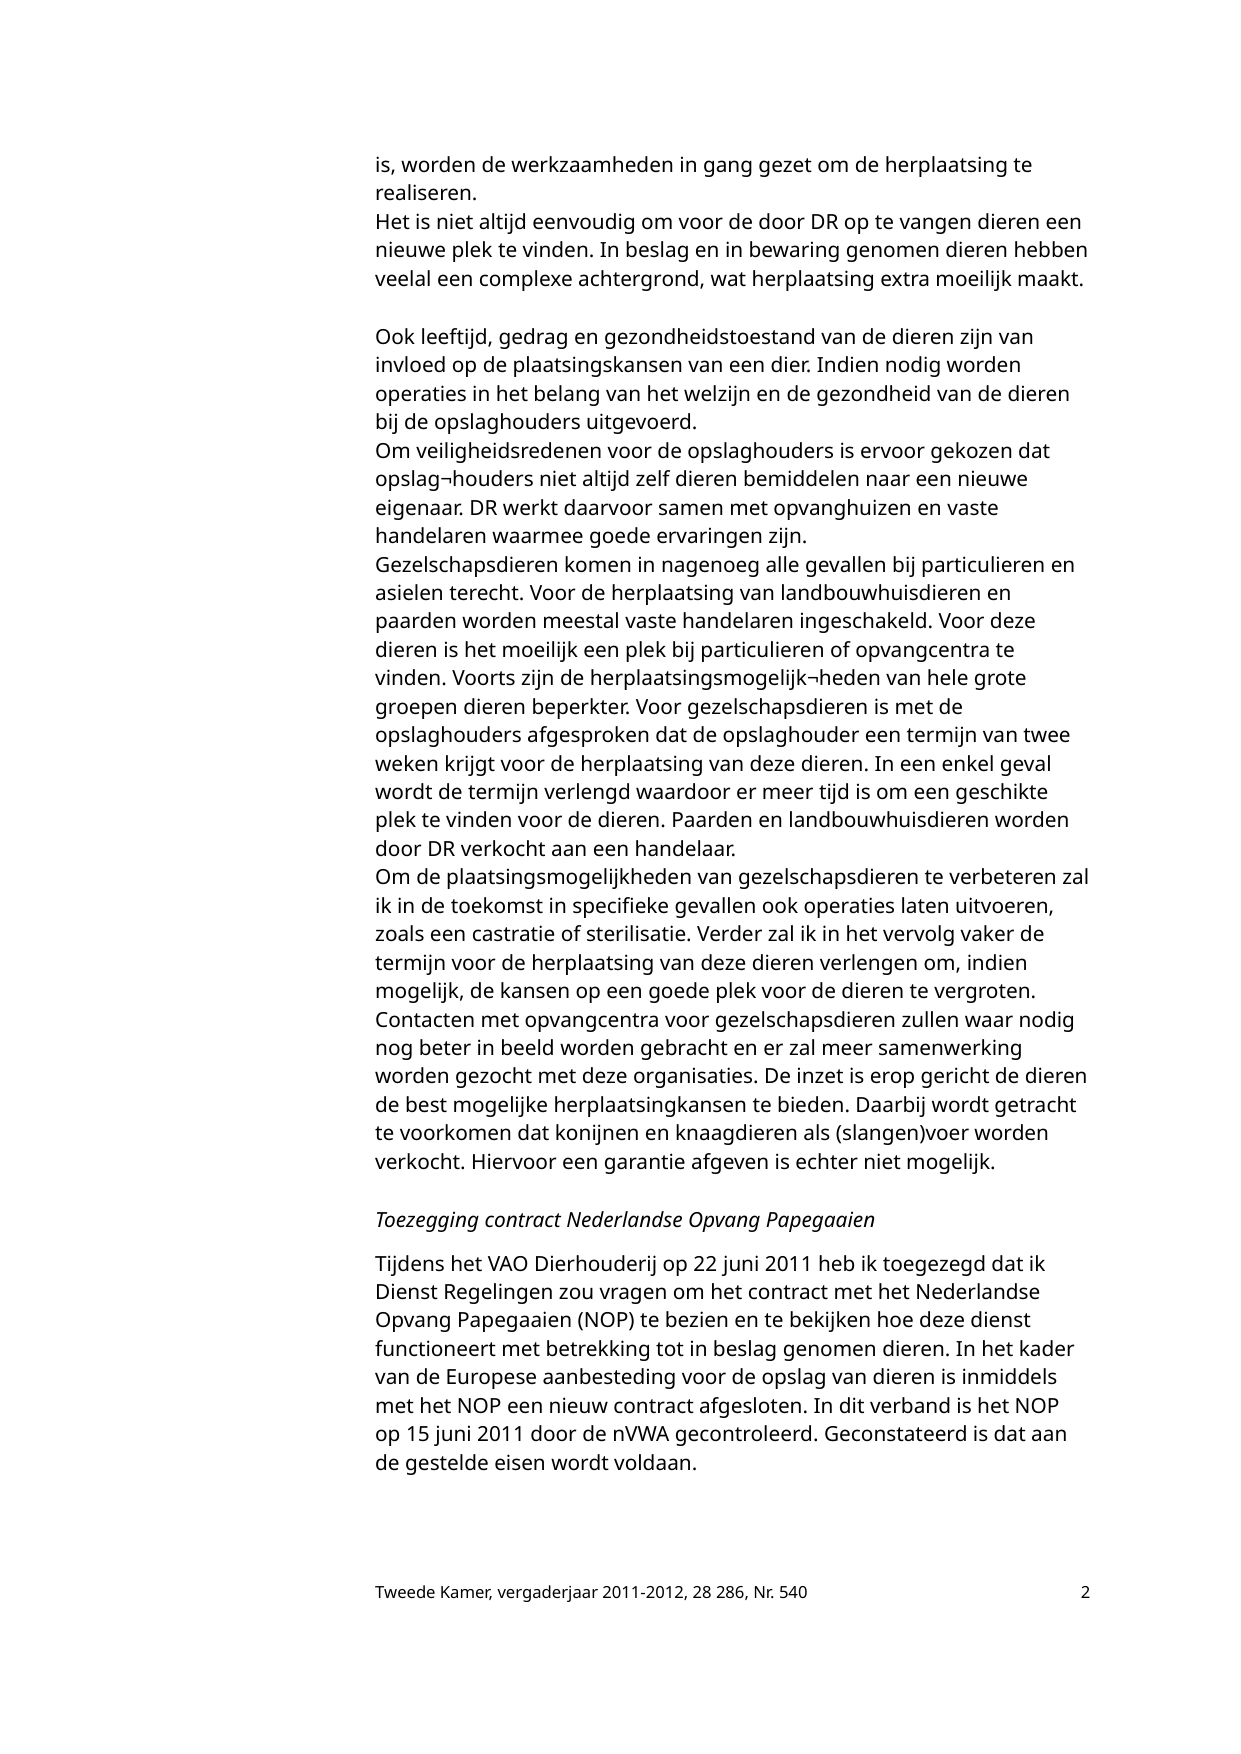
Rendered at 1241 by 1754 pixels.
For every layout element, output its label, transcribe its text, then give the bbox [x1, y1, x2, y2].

text Tijdens het VAO Dierhouderij op 22 juni 2011 heb ik toegezegd dat ik Dienst Regelingen zou vragen om het contract met het Nederlandse Opvang Papegaaien (NOP) te bezien en te bekijken hoe deze dienst functioneert met betrekking tot in beslag genomen dieren. In het kader van de Europese aanbesteding voor de opslag van dieren is inmiddels met het NOP een nieuw contract afgesloten. In dit verband is het NOP op 15 juni 2011 door de nVWA gecontroleerd. Geconstateerd is dat aan de gestelde eisen wordt voldaan. [375, 1249, 1090, 1476]
text Om veiligheidsredenen voor de opslaghouders is ervoor gekozen dat opslag¬houders niet altijd zelf dieren bemiddelen naar een nieuwe eigenaar. DR werkt daarvoor samen met opvanghuizen en vaste handelaren waarmee goede ervaringen zijn. [375, 436, 1090, 550]
text Toezegging contract Nederlandse Opvang Papegaaien [375, 1205, 1090, 1234]
text Ook leeftijd, gedrag en gezondheidstoestand van de dieren zijn van invloed op de plaatsingskansen van een dier. Indien nodig worden operaties in het belang van het welzijn en de gezondheid van de dieren bij de opslaghouders uitgevoerd. [375, 322, 1090, 436]
text Gezelschapsdieren komen in nagenoeg alle gevallen bij particulieren en asielen terecht. Voor de herplaatsing van landbouwhuisdieren en paarden worden meestal vaste handelaren ingeschakeld. Voor deze dieren is het moeilijk een plek bij particulieren of opvangcentra te vinden. Voorts zijn de herplaatsingsmogelijk¬heden van hele grote groepen dieren beperkter. Voor gezelschapsdieren is met de opslaghouders afgesproken dat de opslaghouder een termijn van twee weken krijgt voor de herplaatsing van deze dieren. In een enkel geval wordt de termijn verlengd waardoor er meer tijd is om een geschikte plek te vinden voor de dieren. Paarden en landbouwhuisdieren worden door DR verkocht aan een handelaar. [375, 550, 1090, 862]
text Het is niet altijd eenvoudig om voor de door DR op te vangen dieren een nieuwe plek te vinden. In beslag en in bewaring genomen dieren hebben veelal een complexe achtergrond, wat herplaatsing extra moeilijk maakt. [375, 207, 1090, 292]
text is, worden de werkzaamheden in gang gezet om de herplaatsing te realiseren. [375, 150, 1090, 207]
text Om de plaatsingsmogelijkheden van gezelschapsdieren te verbeteren zal ik in de toekomst in specifieke gevallen ook operaties laten uitvoeren, zoals een castratie of sterilisatie. Verder zal ik in het vervolg vaker de termijn voor de herplaatsing van deze dieren verlengen om, indien mogelijk, de kansen op een goede plek voor de dieren te vergroten. Contacten met opvangcentra voor gezelschapsdieren zullen waar nodig nog beter in beeld worden gebracht en er zal meer samenwerking worden gezocht met deze organisaties. De inzet is erop gericht de dieren de best mogelijke herplaatsingkansen te bieden. Daarbij wordt getracht te voorkomen dat konijnen en knaagdieren als (slangen)voer worden verkocht. Hiervoor een garantie afgeven is echter niet mogelijk. [375, 862, 1090, 1175]
